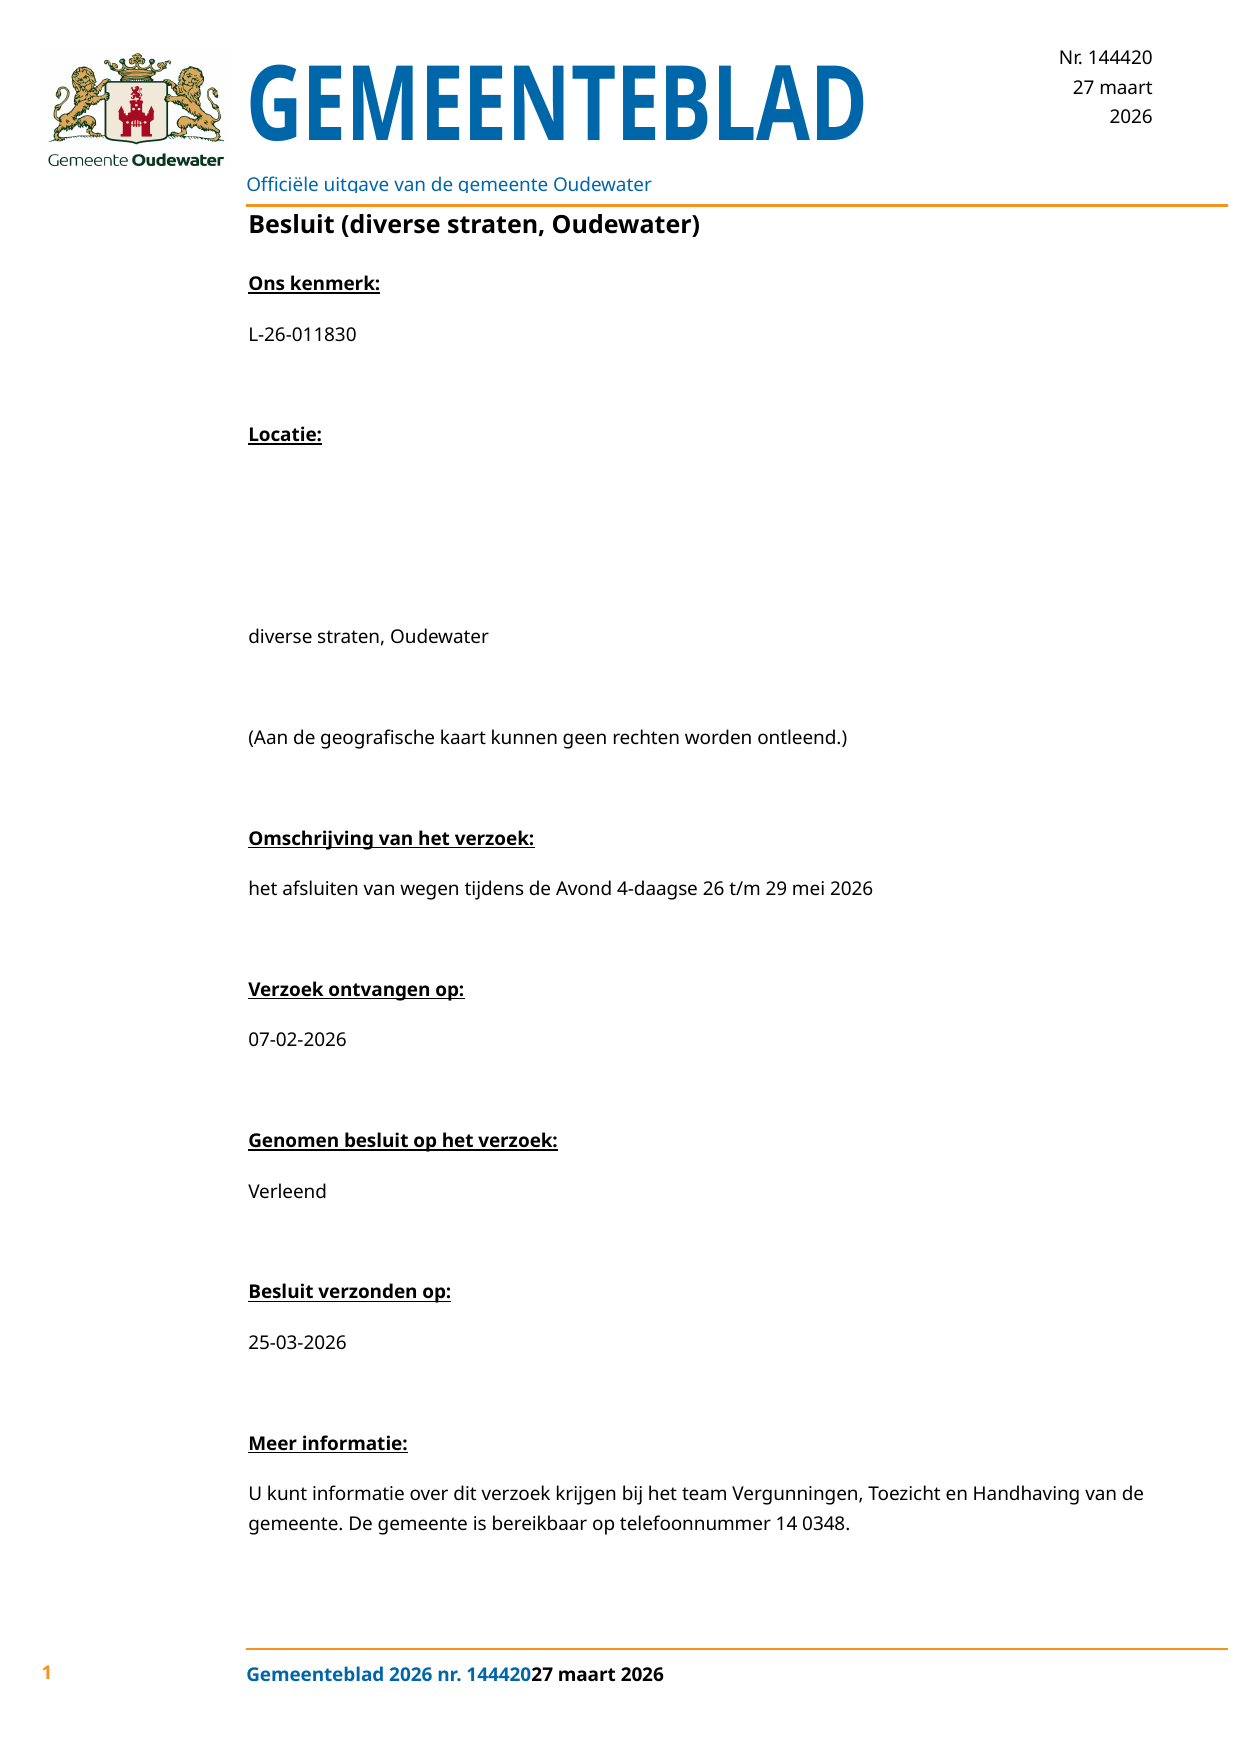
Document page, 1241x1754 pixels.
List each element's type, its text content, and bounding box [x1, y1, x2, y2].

text Meer informatie: [248, 1430, 1152, 1456]
text (Aan de geografische kaart kunnen geen rechten worden ontleend.) [248, 724, 1152, 750]
text 25-03-2026 [248, 1329, 1152, 1355]
text Genomen besluit op het verzoek: [248, 1127, 1152, 1153]
text U kunt informatie over dit verzoek krijgen bij het team Vergunningen, Toezicht en Handhaving van de gemeente. De gemeente is bereikbaar op telefoonnummer 14 0348. [248, 1480, 1152, 1536]
text Verleend [248, 1178, 1152, 1203]
text Besluit verzonden op: [248, 1279, 1152, 1304]
text 07-02-2026 [248, 1027, 1152, 1052]
text Ons kenmerk: [248, 270, 1152, 296]
text Omschrijving van het verzoek: [248, 825, 1152, 851]
picture [41, 47, 231, 172]
text diverse straten, Oudewater [248, 623, 1152, 649]
text Verzoek ontvangen op: [248, 976, 1152, 1002]
text Locatie: [248, 422, 1152, 447]
text het afsluiten van wegen tijdens de Avond 4-daagse 26 t/m 29 mei 2026 [248, 875, 1152, 901]
text L-26-011830 [248, 321, 1152, 346]
text Besluit (diverse straten, Oudewater) [248, 207, 1152, 241]
